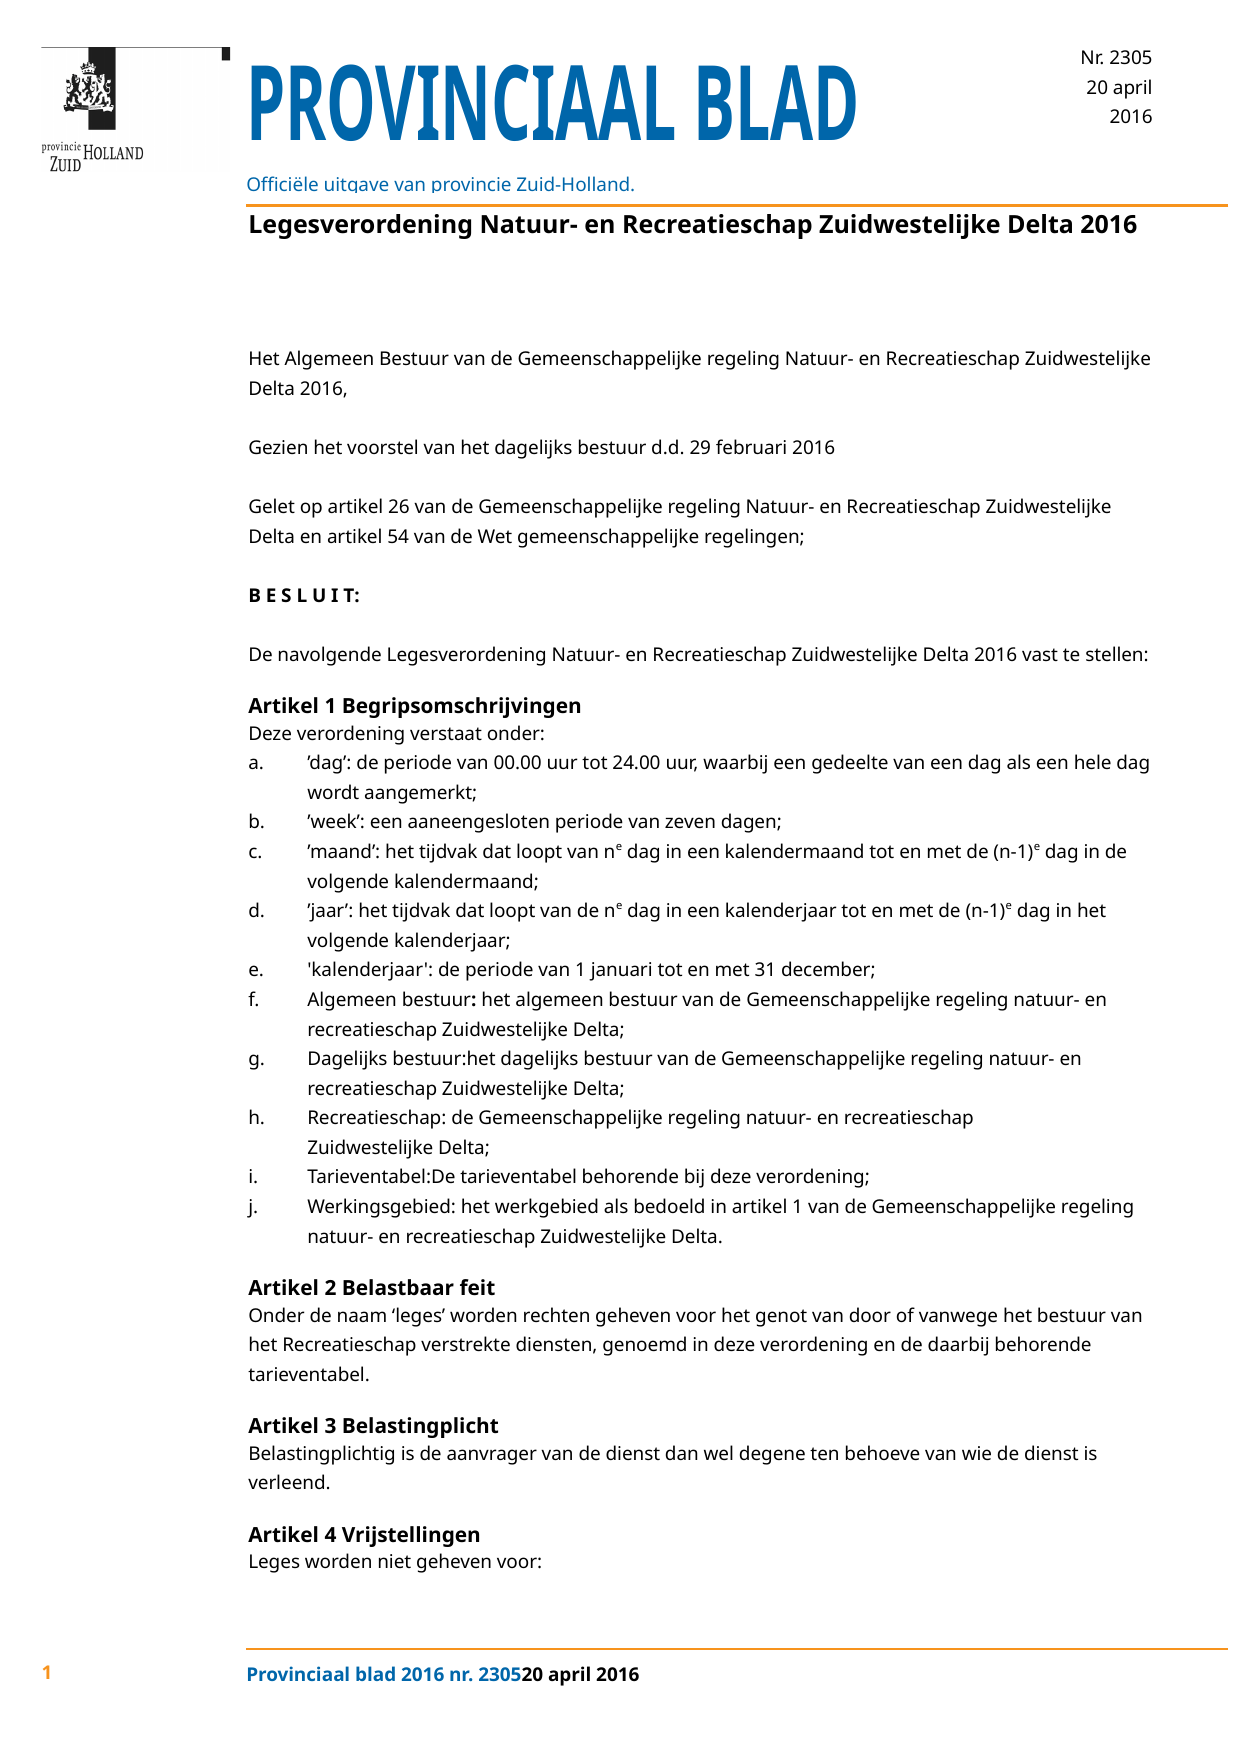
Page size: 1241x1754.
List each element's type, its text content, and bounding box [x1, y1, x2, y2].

text De navolgende Legesverordening Natuur- en Recreatieschap Zuidwestelijke Delta 2016 vast te stellen: [248, 641, 1152, 667]
text Gezien het voorstel van het dagelijks bestuur d.d. 29 februari 2016 [248, 434, 1152, 460]
list ’jaar’: het tijdvak dat loopt van de ne dag in een kalenderjaar tot en met de (n-1)e dag in het volgende kalenderjaar; [248, 897, 1152, 953]
text Belastingplichtig is de aanvrager van de dienst dan wel degene ten behoeve van wie de dienst is verleend. [248, 1440, 1152, 1495]
text Gelet op artikel 26 van de Gemeenschappelijke regeling Natuur- en Recreatieschap Zuidwestelijke Delta en artikel 54 van de Wet gemeenschappelijke regelingen; [248, 493, 1152, 548]
list Dagelijks bestuur:het dagelijks bestuur van de Gemeenschappelijke regeling natuur- en recreatieschap Zuidwestelijke Delta; [248, 1045, 1152, 1101]
text Legesverordening Natuur- en Recreatieschap Zuidwestelijke Delta 2016 [248, 207, 1152, 241]
list 'kalenderjaar': de periode van 1 januari tot en met 31 december; [248, 957, 1152, 982]
list Werkingsgebied: het werkgebied als bedoeld in artikel 1 van de Gemeenschappelijke regeling natuur- en recreatieschap Zuidwestelijke Delta. [248, 1193, 1152, 1249]
text Artikel 4 Vrijstellingen [248, 1520, 1152, 1548]
list Recreatieschap: de Gemeenschappelijke regeling natuur- en recreatieschap [248, 1104, 1152, 1130]
list Zuidwestelijke Delta; [248, 1134, 1152, 1160]
picture [41, 47, 231, 172]
text Het Algemeen Bestuur van de Gemeenschappelijke regeling Natuur- en Recreatieschap Zuidwestelijke Delta 2016, [248, 345, 1152, 401]
text Leges worden niet geheven voor: [248, 1548, 1152, 1574]
list ’week’: een aaneengesloten periode van zeven dagen; [248, 809, 1152, 834]
list Tarieventabel:De tarieventabel behorende bij deze verordening; [248, 1164, 1152, 1189]
list ’maand’: het tijdvak dat loopt van ne dag in een kalendermaand tot en met de (n-1)e dag in de volgende kalendermaand; [248, 838, 1152, 894]
list Algemeen bestuur: het algemeen bestuur van de Gemeenschappelijke regeling natuur- en recreatieschap Zuidwestelijke Delta; [248, 986, 1152, 1042]
list ’dag’: de periode van 00.00 uur tot 24.00 uur, waarbij een gedeelte van een dag als een hele dag wordt aangemerkt; [248, 749, 1152, 805]
text B E S L U I T: [248, 582, 1152, 608]
text Onder de naam ‘leges’ worden rechten geheven voor het genot van door of vanwege het bestuur van het Recreatieschap verstrekte diensten, genoemd in deze verordening en de daarbij behorende tarieventabel. [248, 1302, 1152, 1387]
text Deze verordening verstaat onder: [248, 720, 1152, 746]
text Artikel 3 Belastingplicht [248, 1411, 1152, 1440]
text Artikel 2 Belastbaar feit [248, 1273, 1152, 1302]
text Artikel 1 Begripsomschrijvingen [248, 692, 1152, 720]
